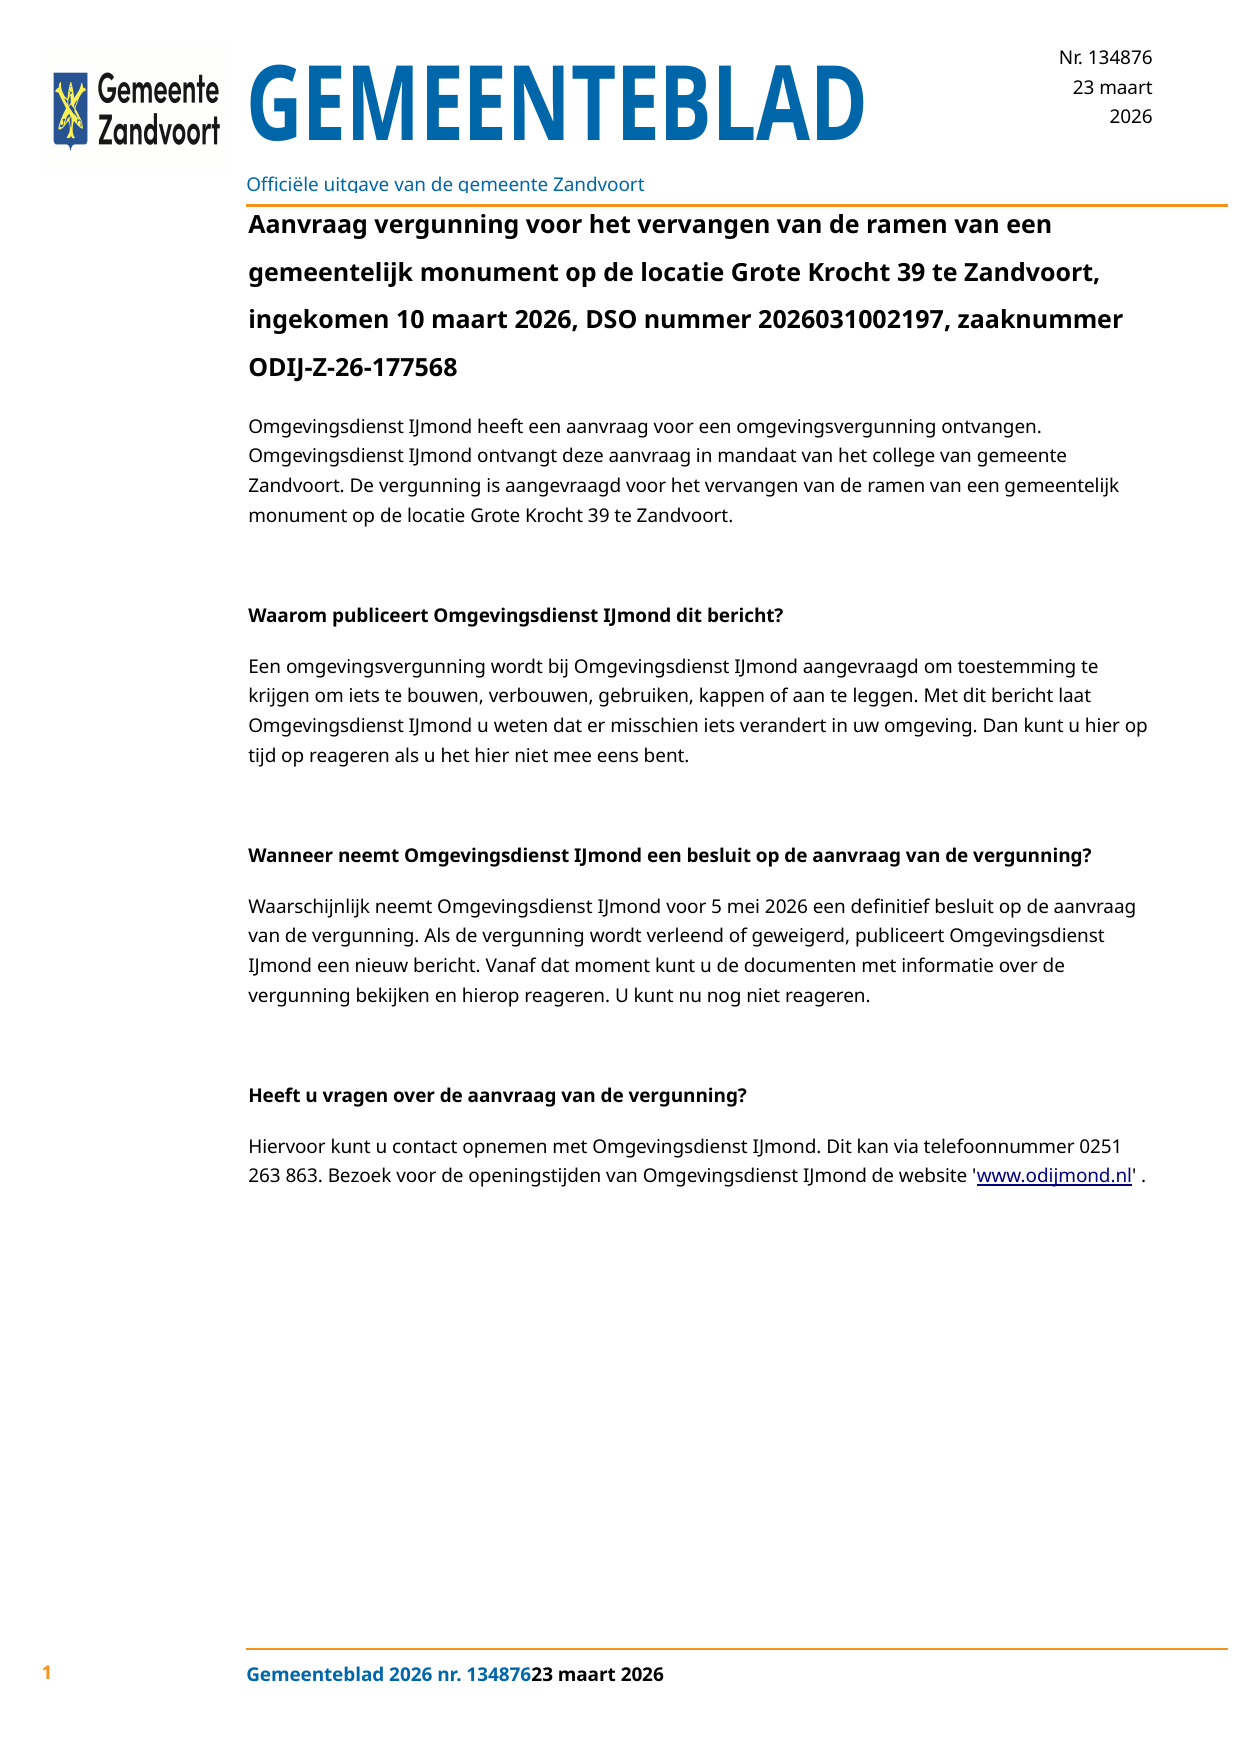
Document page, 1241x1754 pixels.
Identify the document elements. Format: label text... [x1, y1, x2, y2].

picture [41, 47, 231, 172]
text Wanneer neemt Omgevingsdienst IJmond een besluit op de aanvraag van de vergunning? [248, 843, 1152, 868]
text Omgevingsdienst IJmond heeft een aanvraag voor een omgevingsvergunning ontvangen. Omgevingsdienst IJmond ontvangt deze aanvraag in mandaat van het college van gemeente Zandvoort. De vergunning is aangevraagd voor het vervangen van de ramen van een gemeentelijk monument op de locatie Grote Krocht 39 te Zandvoort. [248, 413, 1152, 528]
text Aanvraag vergunning voor het vervangen van de ramen van een gemeentelijk monument op de locatie Grote Krocht 39 te Zandvoort, ingekomen 10 maart 2026, DSO nummer 2026031002197, zaaknummer ODIJ-Z-26-177568 [248, 207, 1152, 384]
text Waarschijnlijk neemt Omgevingsdienst IJmond voor 5 mei 2026 een definitief besluit op de aanvraag van de vergunning. Als de vergunning wordt verleend of geweigerd, publiceert Omgevingsdienst IJmond een nieuw bericht. Vanaf dat moment kunt u de documenten met informatie over de vergunning bekijken en hierop reageren. U kunt nu nog niet reageren. [248, 893, 1152, 1008]
text Waarom publiceert Omgevingsdienst IJmond dit bericht? [248, 603, 1152, 628]
text Een omgevingsvergunning wordt bij Omgevingsdienst IJmond aangevraagd om toestemming te krijgen om iets te bouwen, verbouwen, gebruiken, kappen of aan te leggen. Met dit bericht laat Omgevingsdienst IJmond u weten dat er misschien iets verandert in uw omgeving. Dan kunt u hier op tijd op reageren als u het hier niet mee eens bent. [248, 653, 1152, 768]
text Hiervoor kunt u contact opnemen met Omgevingsdienst IJmond. Dit kan via telefoonnummer 0251 263 863. Bezoek voor de openingstijden van Omgevingsdienst IJmond de website 'www.odijmond.nl' . [248, 1133, 1152, 1188]
text Heeft u vragen over de aanvraag van de vergunning? [248, 1083, 1152, 1108]
